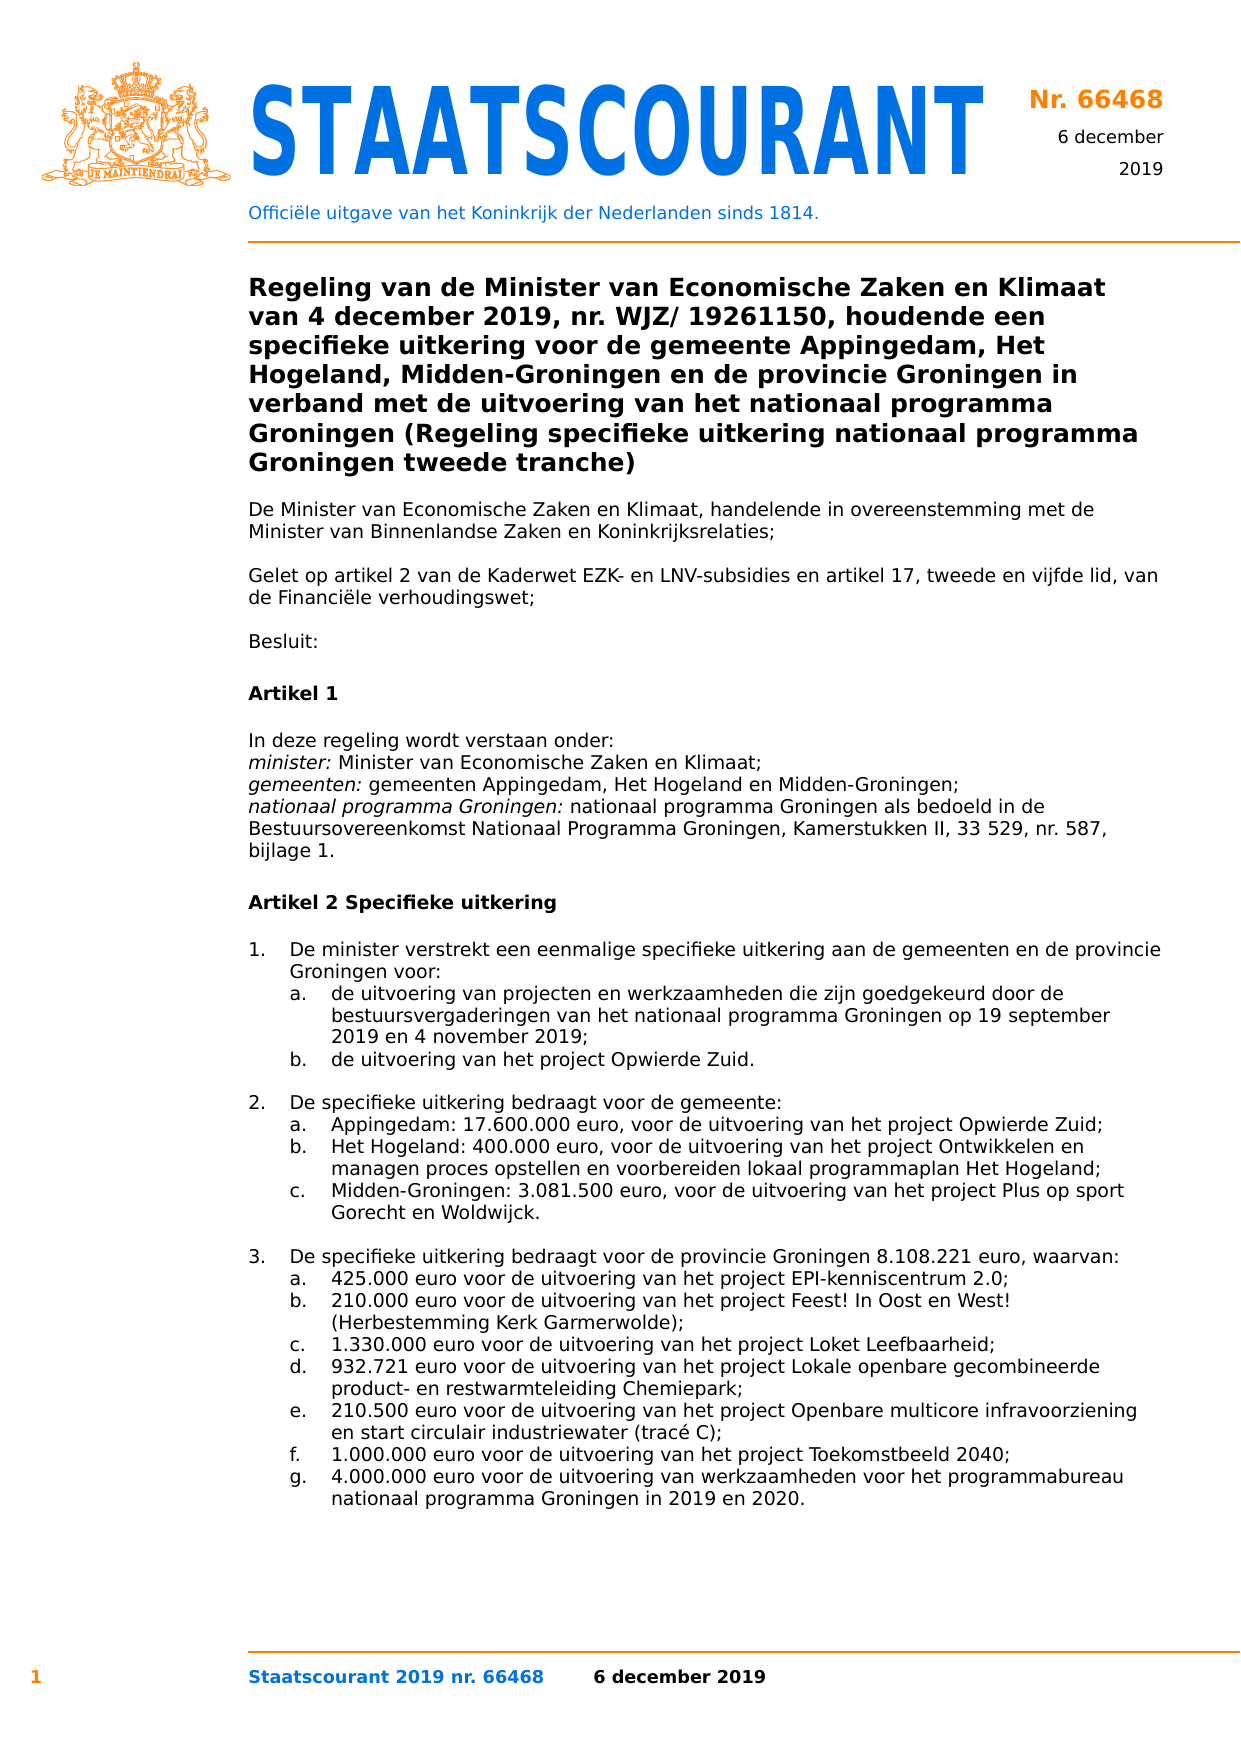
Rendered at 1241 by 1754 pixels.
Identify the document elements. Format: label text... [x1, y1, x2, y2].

text Gelet op artikel 2 van de Kaderwet EZK- en LNV-subsidies en artikel 17, tweede en vijfde lid, van de Financiële verhoudingswet; [248, 565, 1163, 609]
text b. de uitvoering van het project Opwierde Zuid. [289, 1048, 1163, 1070]
table_header [25, 62, 248, 241]
text 1. De minister verstrekt een eenmalige specifieke uitkering aan de gemeenten en de provincie Groningen voor: [248, 938, 1163, 982]
text 3. De specifieke uitkering bedraagt voor de provincie Groningen 8.108.221 euro, waarvan: [248, 1246, 1163, 1268]
text Besluit: [248, 631, 1163, 653]
table_cell 2019 [998, 153, 1240, 203]
text e. 210.500 euro voor de uitvoering van het project Openbare multicore infravoorziening en start circulair industriewater (tracé C); [289, 1400, 1163, 1444]
text c. Midden-Groningen: 3.081.500 euro, voor de uitvoering van het project Plus op sport Gorecht en Woldwijck. [289, 1180, 1163, 1224]
text a. Appingedam: 17.600.000 euro, voor de uitvoering van het project Opwierde Zuid; [289, 1114, 1163, 1136]
text 2. De specifieke uitkering bedraagt voor de gemeente: [248, 1092, 1163, 1114]
table_header Nr. 66468 [998, 62, 1240, 121]
text b. Het Hogeland: 400.000 euro, voor de uitvoering van het project Ontwikkelen en managen proces opstellen en voorbereiden lokaal programmaplan Het Hogeland; [289, 1136, 1163, 1180]
text a. de uitvoering van projecten en werkzaamheden die zijn goedgekeurd door de bestuursvergaderingen van het nationaal programma Groningen op 19 september 2019 en 4 november 2019; [289, 982, 1163, 1048]
text b. 210.000 euro voor de uitvoering van het project Feest! In Oost en West! (Herbestemming Kerk Garmerwolde); [289, 1290, 1163, 1334]
text De Minister van Economische Zaken en Klimaat, handelende in overeenstemming met de Minister van Binnenlandse Zaken en Koninkrijksrelaties; [248, 499, 1163, 543]
table_header STAATSCOURANT [248, 62, 998, 203]
table_cell Officiële uitgave van het Koninkrijk der Nederlanden sinds 1814. [248, 203, 1240, 241]
text f. 1.000.000 euro voor de uitvoering van het project Toekomstbeeld 2040; [289, 1444, 1163, 1466]
text d. 932.721 euro voor de uitvoering van het project Lokale openbare gecombineerde product- en restwarmteleiding Chemiepark; [289, 1356, 1163, 1400]
subtitle Regeling van de Minister van Economische Zaken en Klimaat van 4 december 2019, nr. WJZ/ 19261150, houdende een specifieke uitkering voor de gemeente Appingedam, Het Hogeland, Midden-Groningen en de provincie Groningen in verband met de uitvoering van het nationaal programma Groningen (Regeling specifieke uitkering nationaal programma Groningen tweede tranche) [248, 273, 1163, 477]
text minister: Minister van Economische Zaken en Klimaat; [248, 752, 1163, 774]
picture [41, 62, 231, 186]
text nationaal programma Groningen: nationaal programma Groningen als bedoeld in de Bestuursovereenkomst Nationaal Programma Groningen, Kamerstukken II, 33 529, nr. 587, bijlage 1. [248, 796, 1163, 862]
text a. 425.000 euro voor de uitvoering van het project EPI-kenniscentrum 2.0; [289, 1268, 1163, 1290]
text gemeenten: gemeenten Appingedam, Het Hogeland en Midden-Groningen; [248, 774, 1163, 796]
subtitle Artikel 1 [248, 683, 1163, 705]
subtitle Artikel 2 Specifieke uitkering [248, 892, 1163, 913]
table_cell 6 december [998, 121, 1240, 153]
text In deze regeling wordt verstaan onder: [248, 730, 1163, 752]
text g. 4.000.000 euro voor de uitvoering van werkzaamheden voor het programmabureau nationaal programma Groningen in 2019 en 2020. [289, 1466, 1163, 1510]
text c. 1.330.000 euro voor de uitvoering van het project Loket Leefbaarheid; [289, 1334, 1163, 1356]
